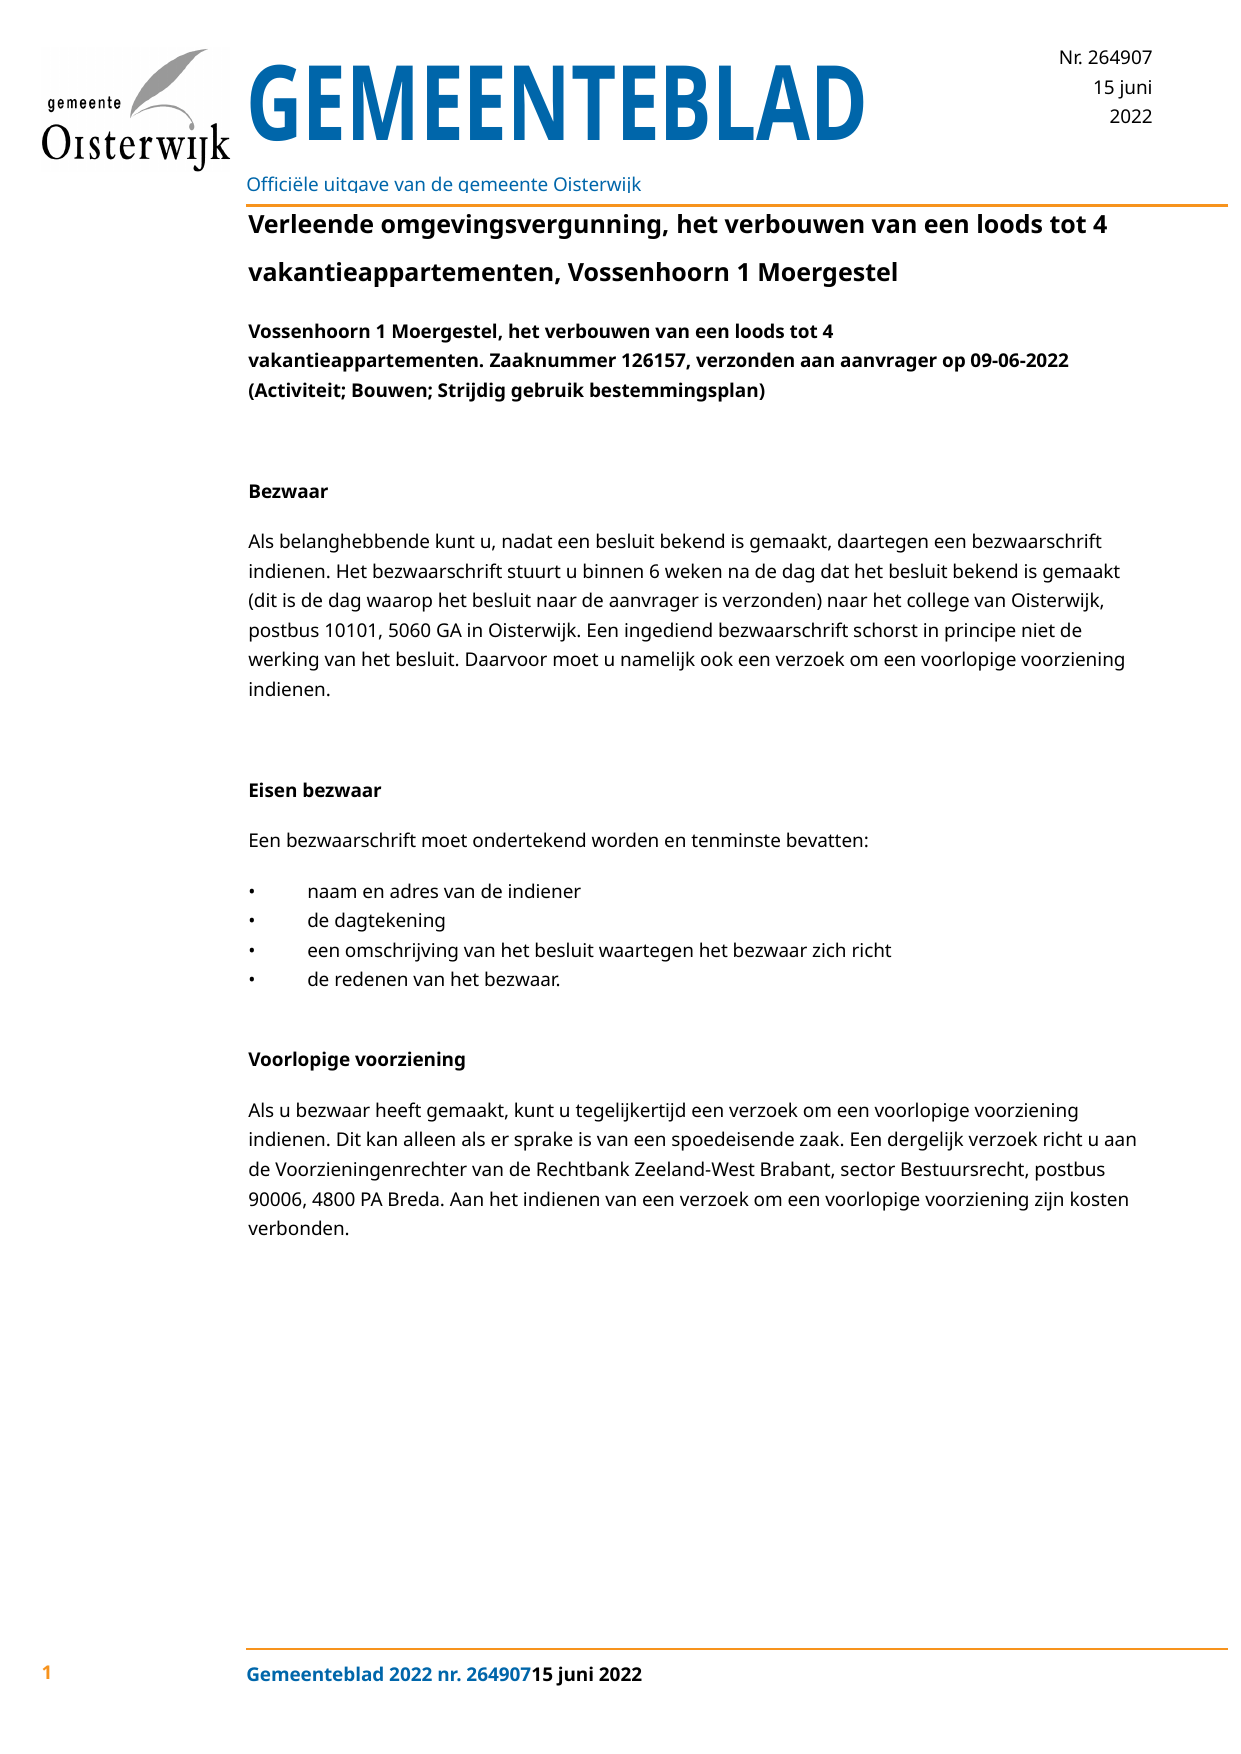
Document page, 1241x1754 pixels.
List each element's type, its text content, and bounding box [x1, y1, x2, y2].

text Verleende omgevingsvergunning, het verbouwen van een loods tot 4 vakantieappartementen, Vossenhoorn 1 Moergestel [248, 207, 1152, 288]
text Voorlopige voorziening [248, 1047, 1152, 1072]
text Als u bezwaar heeft gemaakt, kunt u tegelijkertijd een verzoek om een voorlopige voorziening indienen. Dit kan alleen als er sprake is van een spoedeisende zaak. Een dergelijk verzoek richt u aan de Voorzieningenrechter van de Rechtbank Zeeland-West Brabant, sector Bestuursrecht, postbus 90006, 4800 PA Breda. Aan het indienen van een verzoek om een voorlopige voorziening zijn kosten verbonden. [248, 1097, 1152, 1241]
list een omschrijving van het besluit waartegen het bezwaar zich richt [248, 937, 1152, 963]
text Vossenhoorn 1 Moergestel, het verbouwen van een loods tot 4 vakantieappartementen. Zaaknummer 126157, verzonden aan aanvrager op 09-06-2022 (Activiteit; Bouwen; Strijdig gebruik bestemmingsplan) [248, 318, 1152, 403]
text Als belanghebbende kunt u, nadat een besluit bekend is gemaakt, daartegen een bezwaarschrift indienen. Het bezwaarschrift stuurt u binnen 6 weken na de dag dat het besluit bekend is gemaakt (dit is de dag waarop het besluit naar de aanvrager is verzonden) naar het college van Oisterwijk, postbus 10101, 5060 GA in Oisterwijk. Een ingediend bezwaarschrift schorst in principe niet de werking van het besluit. Daarvoor moet u namelijk ook een verzoek om een voorlopige voorziening indienen. [248, 528, 1152, 702]
text Een bezwaarschrift moet ondertekend worden en tenminste bevatten: [248, 827, 1152, 853]
list naam en adres van de indiener [248, 878, 1152, 904]
picture [41, 47, 231, 172]
text Eisen bezwaar [248, 777, 1152, 803]
text Bezwaar [248, 478, 1152, 504]
list de dagtekening [248, 907, 1152, 933]
list de redenen van het bezwaar. [248, 967, 1152, 992]
